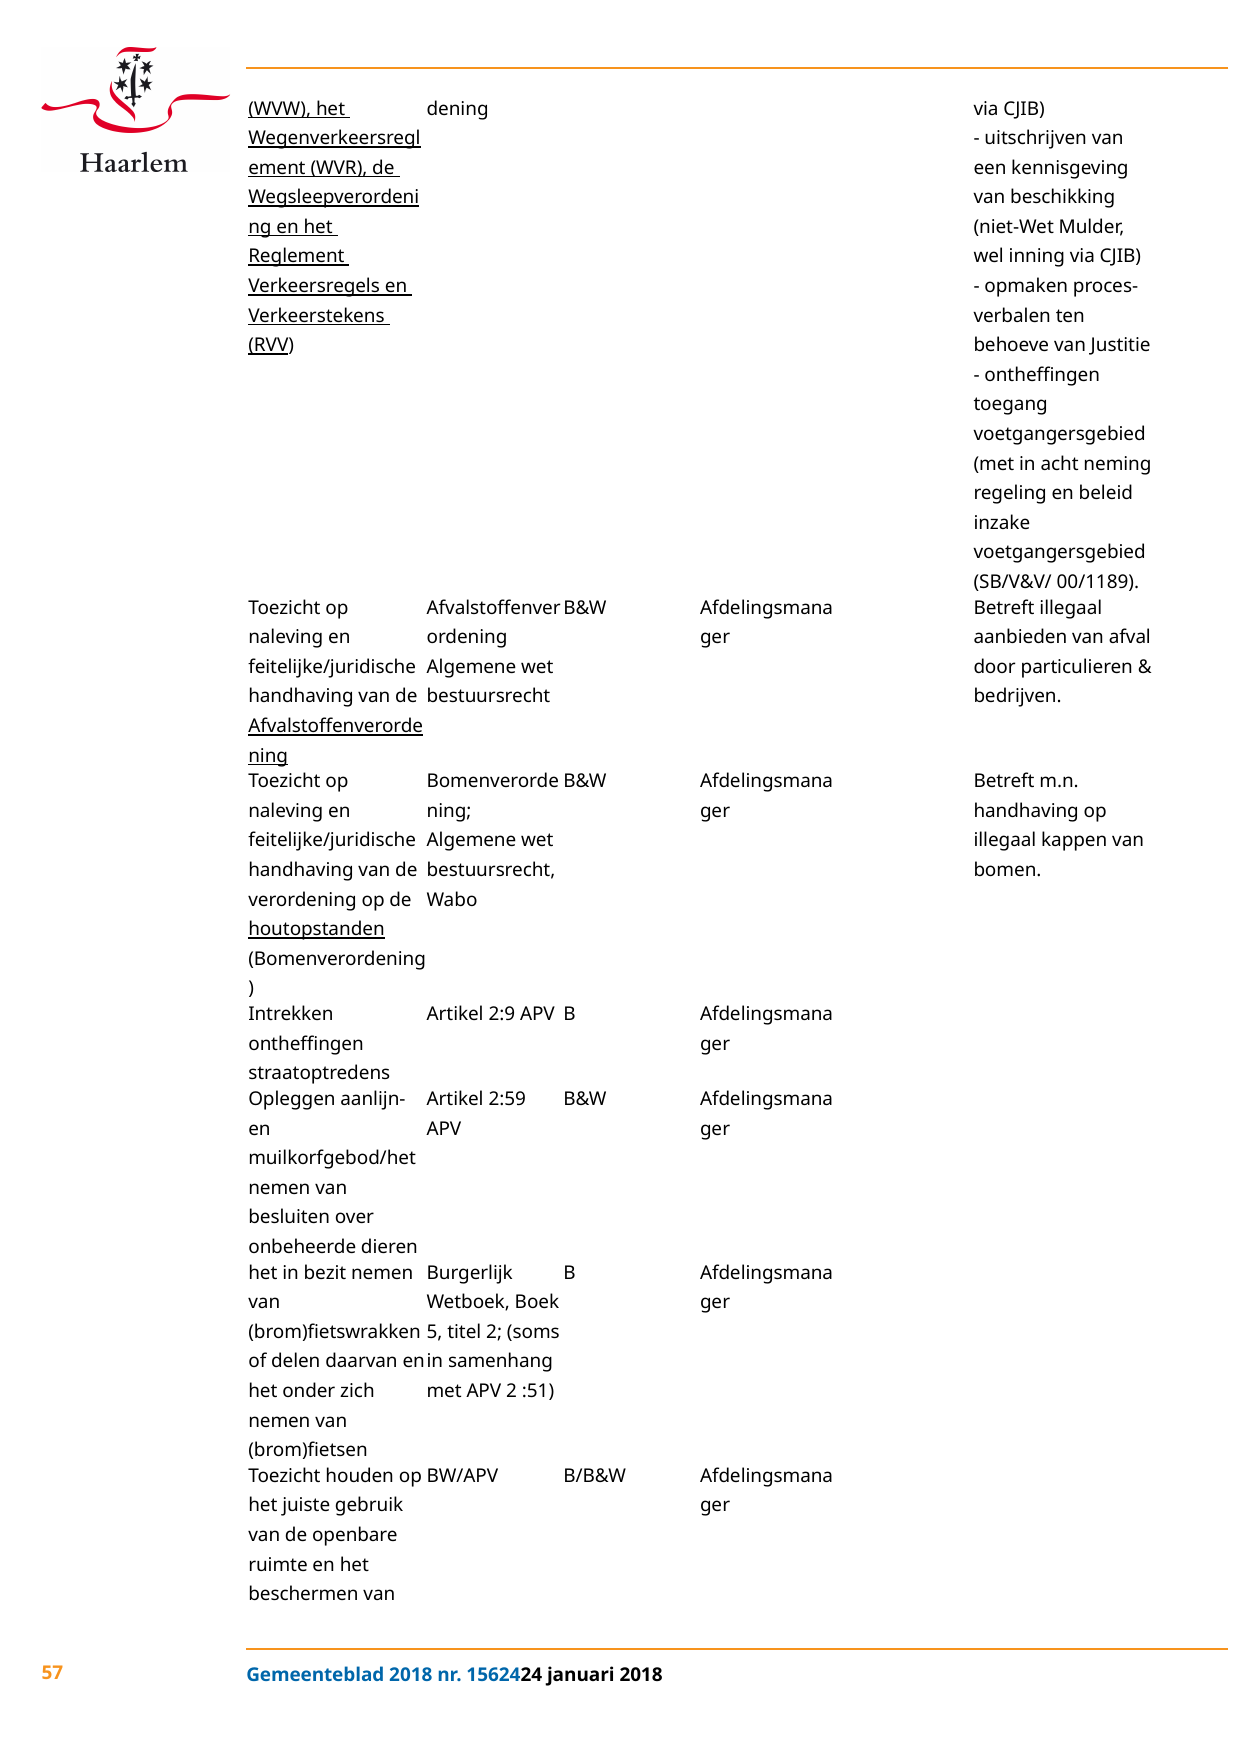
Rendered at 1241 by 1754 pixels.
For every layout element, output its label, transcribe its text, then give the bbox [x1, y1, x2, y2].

table_cell Betreft illegaal aanbieden van afval door particulieren & bedrijven. [973, 594, 1152, 767]
table_cell Afdelingsmanager [700, 1085, 836, 1259]
table_cell [836, 594, 973, 767]
table_cell Bomenverordening; Algemene wet bestuursrecht, Wabo [426, 768, 563, 1000]
table_cell B [563, 1259, 700, 1462]
table_cell (WVW), het Wegenverkeersreglement (WVR), de Wegsleepverordening en het Reglement Verkeersregels en Verkeerstekens (RVV) [248, 95, 426, 594]
table_cell Toezicht op naleving en feitelijke/juridische handhaving van de Afvalstoffenverordening [248, 594, 426, 767]
table_cell Afdelingsmanager [700, 594, 836, 767]
table_cell Afdelingsmanager [700, 768, 836, 1000]
table_cell [700, 95, 836, 594]
table_cell BW/APV [426, 1462, 563, 1606]
table_cell Toezicht houden op het juiste gebruik van de openbare ruimte en het beschermen van [248, 1462, 426, 1606]
table_cell Intrekken ontheffingen straatoptredens [248, 1000, 426, 1085]
table_cell [836, 95, 973, 594]
table_cell B&W [563, 594, 700, 767]
table_cell [973, 1462, 1152, 1606]
table_cell [973, 1259, 1152, 1462]
table_cell B [563, 1000, 700, 1085]
table_cell [836, 1085, 973, 1259]
table_cell [836, 1000, 973, 1085]
table_cell via CJIB) - uitschrijven van een kennisgeving van beschikking (niet-Wet Mulder, wel inning via CJIB) - opmaken proces-verbalen ten behoeve van Justitie - ontheffingen toegang voetgangersgebied (met in acht neming regeling en beleid inzake voetgangersgebied (SB/V&V/ 00/1189). [973, 95, 1152, 594]
table_cell dening [426, 95, 563, 594]
table_cell Opleggen aanlijn- en muilkorfgebod/het nemen van besluiten over onbeheerde dieren [248, 1085, 426, 1259]
table_cell Afdelingsmanager [700, 1259, 836, 1462]
table_cell Toezicht op naleving en feitelijke/juridische handhaving van de verordening op de houtopstanden (Bomenverordening) [248, 768, 426, 1000]
table_cell [836, 1462, 973, 1606]
table_cell Afdelingsmanager [700, 1462, 836, 1606]
table_cell B&W [563, 768, 700, 1000]
table_cell Afvalstoffenverordening Algemene wet bestuursrecht [426, 594, 563, 767]
table_cell [563, 95, 700, 594]
table_cell Artikel 2:9 APV [426, 1000, 563, 1085]
table_cell [836, 768, 973, 1000]
table_cell [973, 1000, 1152, 1085]
table_cell het in bezit nemen van (brom)fietswrakken of delen daarvan en het onder zich nemen van (brom)fietsen [248, 1259, 426, 1462]
table_cell Betreft m.n. handhaving op illegaal kappen van bomen. [973, 768, 1152, 1000]
table_cell B&W [563, 1085, 700, 1259]
table_cell B/B&W [563, 1462, 700, 1606]
table_cell Burgerlijk Wetboek, Boek 5, titel 2; (soms in samenhang met APV 2 :51) [426, 1259, 563, 1462]
table_cell [836, 1259, 973, 1462]
picture [41, 47, 231, 172]
table_cell Afdelingsmanager [700, 1000, 836, 1085]
table_cell Artikel 2:59 APV [426, 1085, 563, 1259]
table_cell [973, 1085, 1152, 1259]
